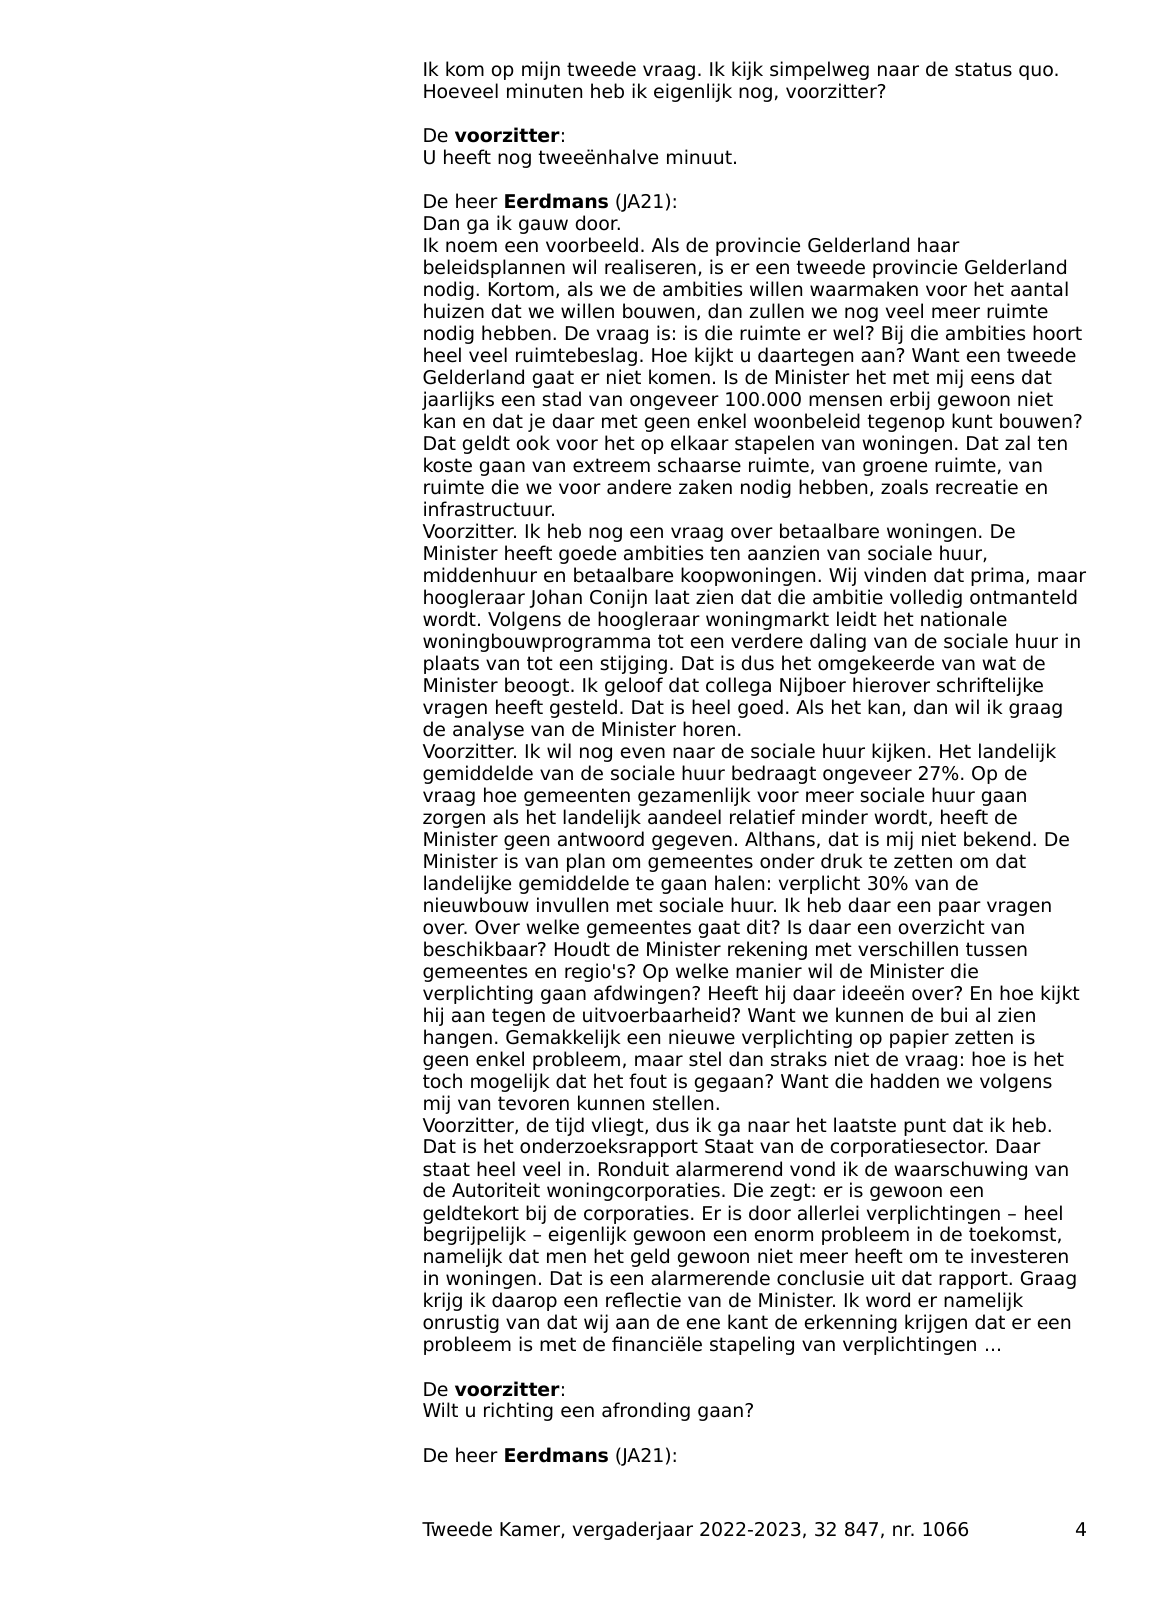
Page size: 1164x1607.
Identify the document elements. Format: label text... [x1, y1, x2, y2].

text Dan ga ik gauw door. [422, 213, 1087, 235]
text De heer Eerdmans (JA21): [422, 1444, 1087, 1467]
text Voorzitter, de tijd vliegt, dus ik ga naar het laatste punt dat ik heb. Dat is het onderzoeksrapport Staat van de corporatiesector. Daar staat heel veel in. Ronduit alarmerend vond ik de waarschuwing van de Autoriteit woningcorporaties. Die zegt: er is gewoon een geldtekort bij de corporaties. Er is door allerlei verplichtingen – heel begrijpelijk – eigenlijk gewoon een enorm probleem in de toekomst, namelijk dat men het geld gewoon niet meer heeft om te investeren in woningen. Dat is een alarmerende conclusie uit dat rapport. Graag krijg ik daarop een reflectie van de Minister. Ik word er namelijk onrustig van dat wij aan de ene kant de erkenning krijgen dat er een probleem is met de financiële stapeling van verplichtingen ... [422, 1114, 1087, 1356]
text Ik noem een voorbeeld. Als de provincie Gelderland haar beleidsplannen wil realiseren, is er een tweede provincie Gelderland nodig. Kortom, als we de ambities willen waarmaken voor het aantal huizen dat we willen bouwen, dan zullen we nog veel meer ruimte nodig hebben. De vraag is: is die ruimte er wel? Bij die ambities hoort heel veel ruimtebeslag. Hoe kijkt u daartegen aan? Want een tweede Gelderland gaat er niet komen. Is de Minister het met mij eens dat jaarlijks een stad van ongeveer 100.000 mensen erbij gewoon niet kan en dat je daar met geen enkel woonbeleid tegenop kunt bouwen? Dat geldt ook voor het op elkaar stapelen van woningen. Dat zal ten koste gaan van extreem schaarse ruimte, van groene ruimte, van ruimte die we voor andere zaken nodig hebben, zoals recreatie en infrastructuur. [422, 235, 1087, 521]
text Wilt u richting een afronding gaan? [422, 1400, 1087, 1422]
text Voorzitter. Ik wil nog even naar de sociale huur kijken. Het landelijk gemiddelde van de sociale huur bedraagt ongeveer 27%. Op de vraag hoe gemeenten gezamenlijk voor meer sociale huur gaan zorgen als het landelijk aandeel relatief minder wordt, heeft de Minister geen antwoord gegeven. Althans, dat is mij niet bekend. De Minister is van plan om gemeentes onder druk te zetten om dat landelijke gemiddelde te gaan halen: verplicht 30% van de nieuwbouw invullen met sociale huur. Ik heb daar een paar vragen over. Over welke gemeentes gaat dit? Is daar een overzicht van beschikbaar? Houdt de Minister rekening met verschillen tussen gemeentes en regio's? Op welke manier wil de Minister die verplichting gaan afdwingen? Heeft hij daar ideeën over? En hoe kijkt hij aan tegen de uitvoerbaarheid? Want we kunnen de bui al zien hangen. Gemakkelijk een nieuwe verplichting op papier zetten is geen enkel probleem, maar stel dan straks niet de vraag: hoe is het toch mogelijk dat het fout is gegaan? Want die hadden we volgens mij van tevoren kunnen stellen. [422, 741, 1087, 1114]
text De voorzitter: [422, 125, 1087, 147]
text U heeft nog tweeënhalve minuut. [422, 147, 1087, 169]
text De heer Eerdmans (JA21): [422, 191, 1087, 213]
text Voorzitter. Ik heb nog een vraag over betaalbare woningen. De Minister heeft goede ambities ten aanzien van sociale huur, middenhuur en betaalbare koopwoningen. Wij vinden dat prima, maar hoogleraar Johan Conijn laat zien dat die ambitie volledig ontmanteld wordt. Volgens de hoogleraar woningmarkt leidt het nationale woningbouwprogramma tot een verdere daling van de sociale huur in plaats van tot een stijging. Dat is dus het omgekeerde van wat de Minister beoogt. Ik geloof dat collega Nijboer hierover schriftelijke vragen heeft gesteld. Dat is heel goed. Als het kan, dan wil ik graag de analyse van de Minister horen. [422, 521, 1087, 741]
text Ik kom op mijn tweede vraag. Ik kijk simpelweg naar de status quo. Hoeveel minuten heb ik eigenlijk nog, voorzitter? [422, 59, 1087, 103]
text De voorzitter: [422, 1378, 1087, 1400]
